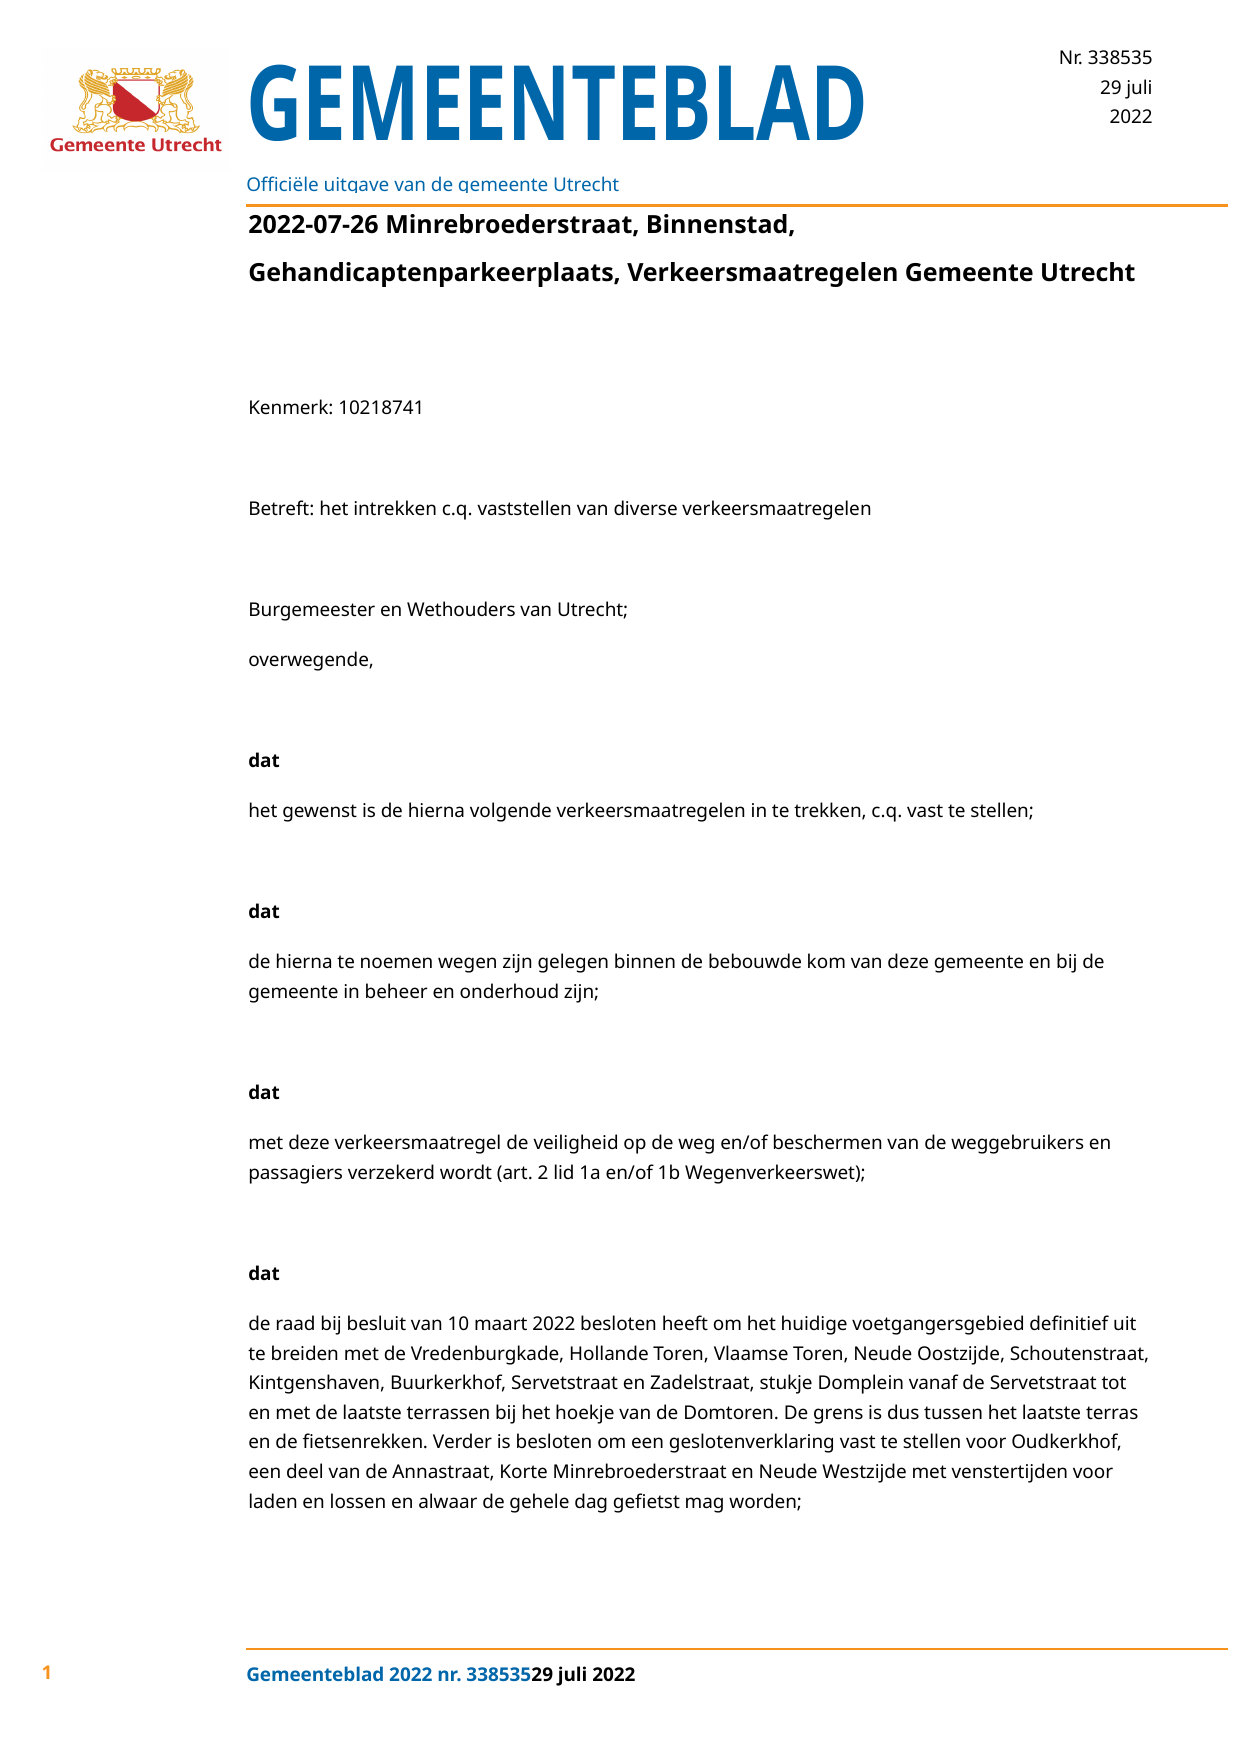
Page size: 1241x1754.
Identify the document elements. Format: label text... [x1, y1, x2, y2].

text het gewenst is de hierna volgende verkeersmaatregelen in te trekken, c.q. vast te stellen; [248, 797, 1152, 823]
text dat [248, 747, 1152, 773]
text Kenmerk: 10218741 [248, 394, 1152, 420]
text de raad bij besluit van 10 maart 2022 besloten heeft om het huidige voetgangersgebied definitief uit te breiden met de Vredenburgkade, Hollande Toren, Vlaamse Toren, Neude Oostzijde, Schoutenstraat, Kintgenshaven, Buurkerkhof, Servetstraat en Zadelstraat, stukje Domplein vanaf de Servetstraat tot en met de laatste terrassen bij het hoekje van de Domtoren. De grens is dus tussen het laatste terras en de fietsenrekken. Verder is besloten om een geslotenverklaring vast te stellen voor Oudkerkhof, een deel van de Annastraat, Korte Minrebroederstraat en Neude Westzijde met venstertijden voor laden en lossen en alwaar de gehele dag gefietst mag worden; [248, 1310, 1152, 1513]
text 2022-07-26 Minrebroederstraat, Binnenstad, Gehandicaptenparkeerplaats, Verkeersmaatregelen Gemeente Utrecht [248, 207, 1152, 288]
text met deze verkeersmaatregel de veiligheid op de weg en/of beschermen van de weggebruikers en passagiers verzekerd wordt (art. 2 lid 1a en/of 1b Wegenverkeerswet); [248, 1129, 1152, 1185]
text Betreft: het intrekken c.q. vaststellen van diverse verkeersmaatregelen [248, 495, 1152, 521]
picture [41, 47, 231, 172]
text Burgemeester en Wethouders van Utrecht; [248, 596, 1152, 621]
text overwegende, [248, 646, 1152, 672]
text dat [248, 898, 1152, 924]
text dat [248, 1079, 1152, 1105]
text de hierna te noemen wegen zijn gelegen binnen de bebouwde kom van deze gemeente en bij de gemeente in beheer en onderhoud zijn; [248, 949, 1152, 1004]
text dat [248, 1260, 1152, 1286]
